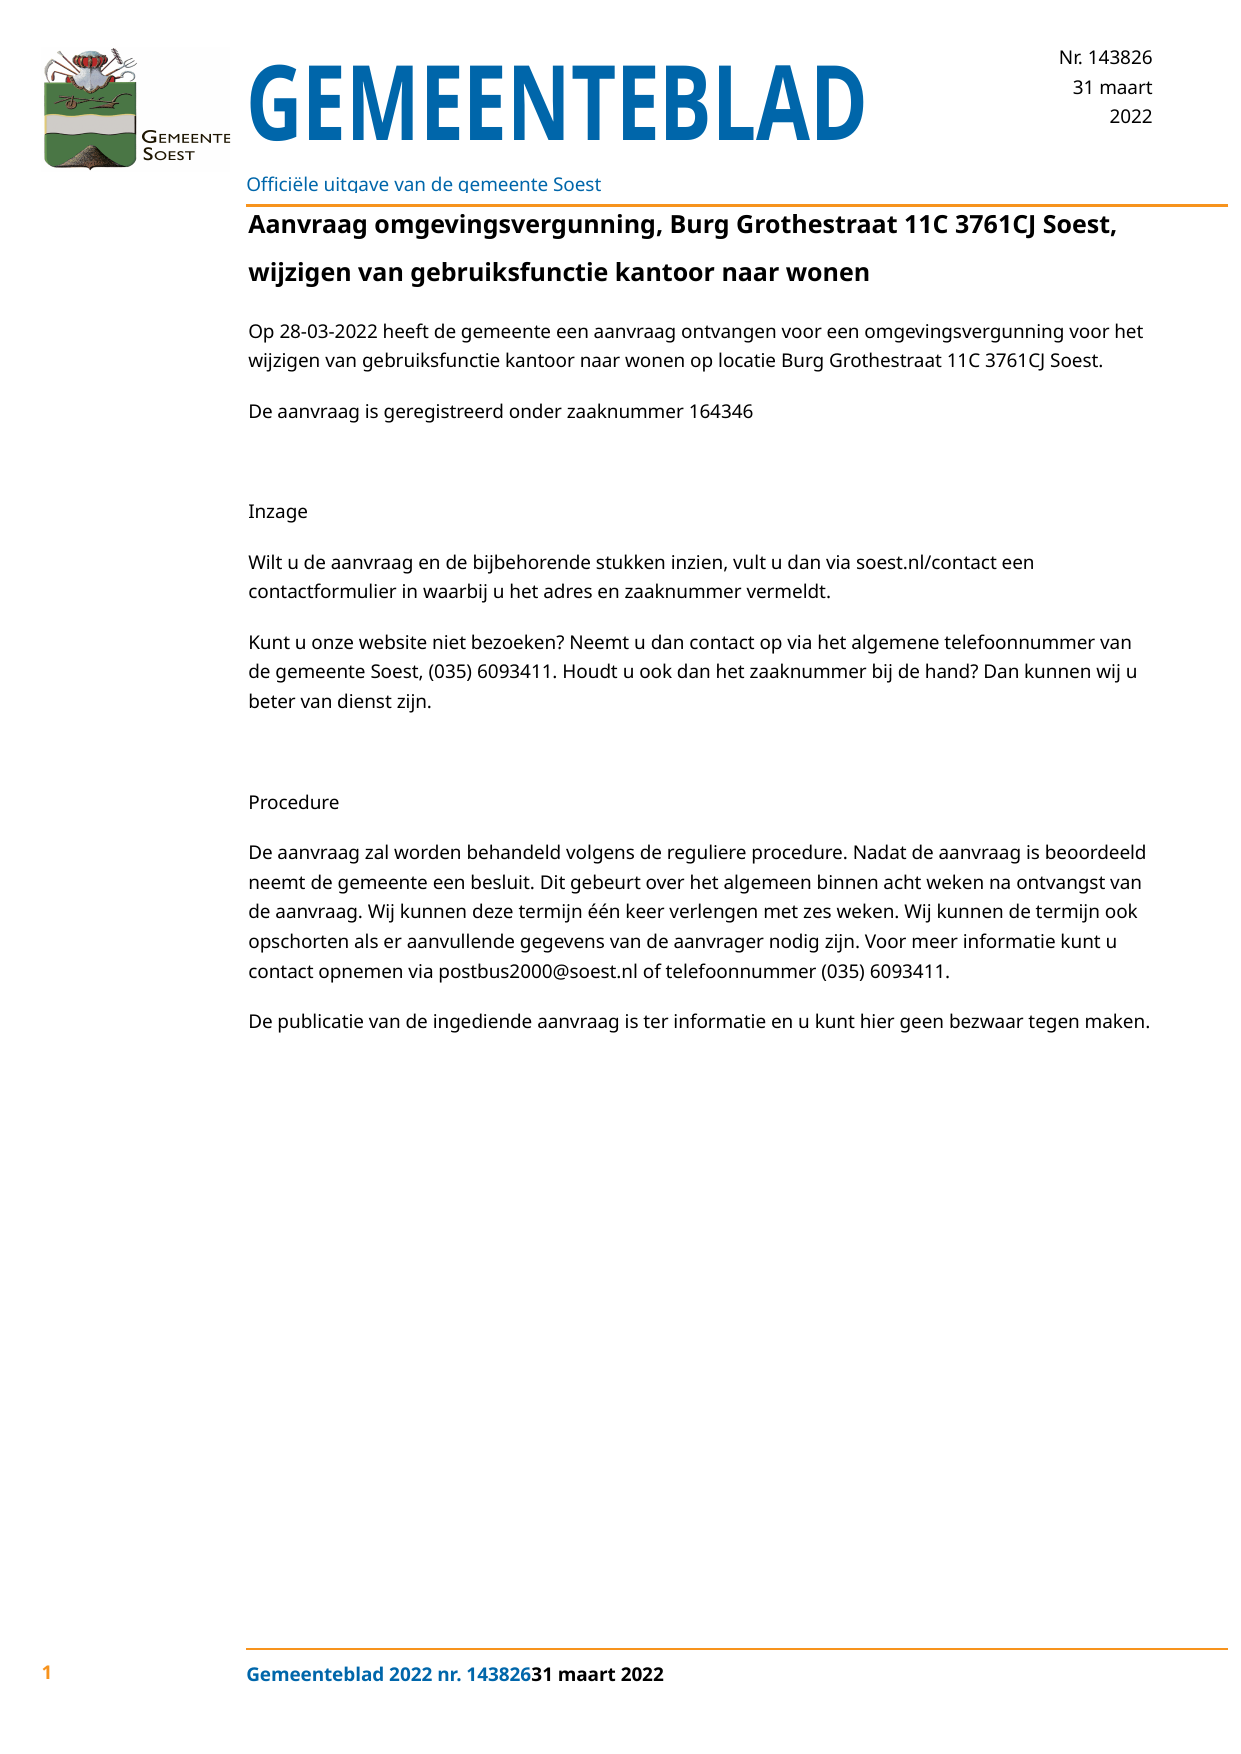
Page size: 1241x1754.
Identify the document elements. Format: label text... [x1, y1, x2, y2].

text De aanvraag is geregistreerd onder zaaknummer 164346 [248, 398, 1152, 424]
text De aanvraag zal worden behandeld volgens de reguliere procedure. Nadat de aanvraag is beoordeeld neemt de gemeente een besluit. Dit gebeurt over het algemeen binnen acht weken na ontvangst van de aanvraag. Wij kunnen deze termijn één keer verlengen met zes weken. Wij kunnen de termijn ook opschorten als er aanvullende gegevens van de aanvrager nodig zijn. Voor meer informatie kunt u contact opnemen via postbus2000@soest.nl of telefoonnummer (035) 6093411. [248, 839, 1152, 984]
text Procedure [248, 789, 1152, 815]
picture [41, 47, 231, 172]
text Op 28-03-2022 heeft de gemeente een aanvraag ontvangen voor een omgevingsvergunning voor het wijzigen van gebruiksfunctie kantoor naar wonen op locatie Burg Grothestraat 11C 3761CJ Soest. [248, 318, 1152, 373]
text De publicatie van de ingediende aanvraag is ter informatie en u kunt hier geen bezwaar tegen maken. [248, 1008, 1152, 1034]
text Inzage [248, 499, 1152, 524]
text Aanvraag omgevingsvergunning, Burg Grothestraat 11C 3761CJ Soest, wijzigen van gebruiksfunctie kantoor naar wonen [248, 207, 1152, 288]
text Wilt u de aanvraag en de bijbehorende stukken inzien, vult u dan via soest.nl/contact een contactformulier in waarbij u het adres en zaaknummer vermeldt. [248, 549, 1152, 604]
text Kunt u onze website niet bezoeken? Neemt u dan contact op via het algemene telefoonnummer van de gemeente Soest, (035) 6093411. Houdt u ook dan het zaaknummer bij de hand? Dan kunnen wij u beter van dienst zijn. [248, 629, 1152, 714]
